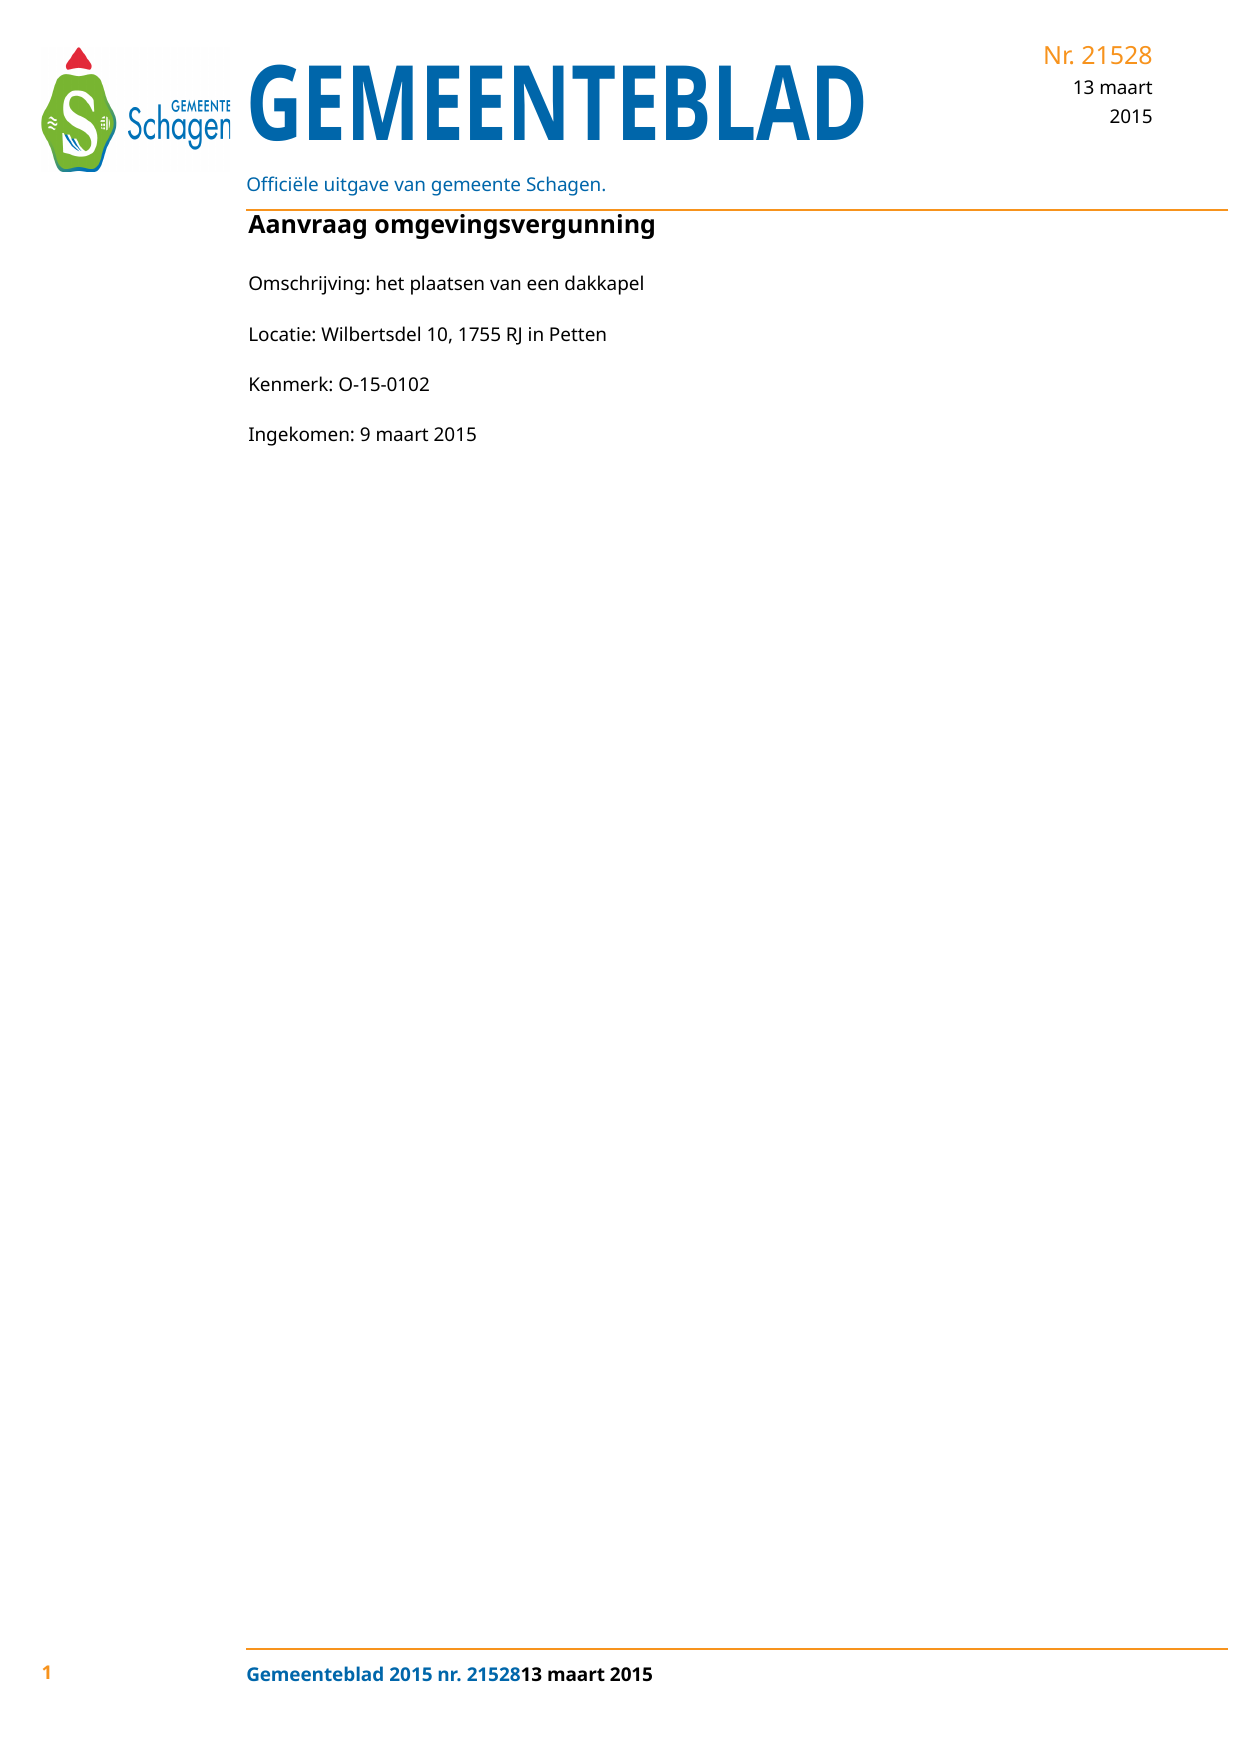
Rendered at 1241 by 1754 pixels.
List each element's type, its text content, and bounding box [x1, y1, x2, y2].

text Aanvraag omgevingsvergunning [248, 211, 1152, 241]
text Omschrijving: het plaatsen van een dakkapel [248, 270, 1152, 296]
text Kenmerk: O-15-0102 [248, 371, 1152, 397]
picture [41, 47, 231, 172]
text Ingekomen: 9 maart 2015 [248, 422, 1152, 447]
text Locatie: Wilbertsdel 10, 1755 RJ in Petten [248, 321, 1152, 346]
